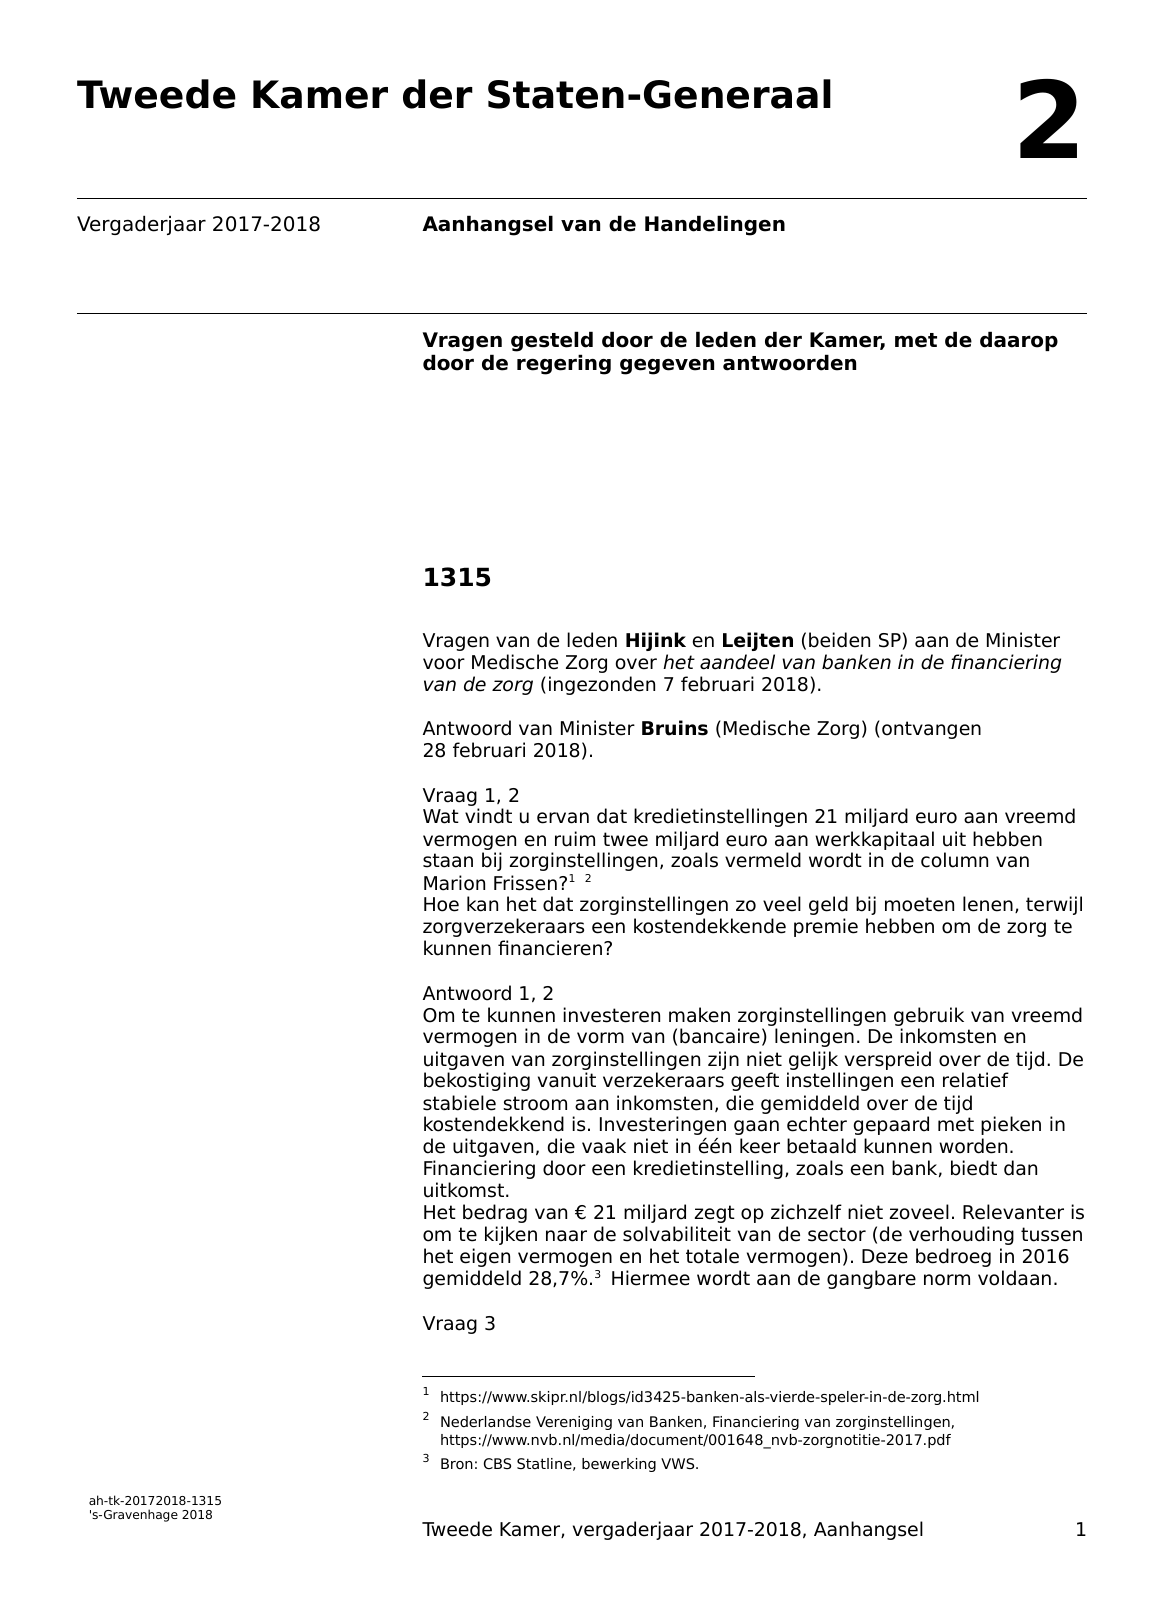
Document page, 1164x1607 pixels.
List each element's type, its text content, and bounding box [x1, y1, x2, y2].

text 's-Gravenhage 2018 [88, 1508, 323, 1522]
table_cell Aanhangsel van de Handelingen [422, 199, 1087, 313]
text Vraag 3 [422, 1312, 1087, 1334]
text Wat vindt u ervan dat kredietinstellingen 21 miljard euro aan vreemd vermogen en ruim twee miljard euro aan werkkapitaal uit hebben staan bij zorginstellingen, zoals vermeld wordt in de column van Marion Frissen? [422, 806, 1087, 894]
text 1315 [422, 563, 1087, 592]
table_cell Vragen gesteld door de leden der Kamer, met de daarop door de regering gegeven antwoorden [422, 314, 1087, 375]
text Het bedrag van € 21 miljard zegt op zichzelf niet zoveel. Relevanter is om te kijken naar de solvabiliteit van de sector (de verhouding tussen het eigen vermogen en het totale vermogen). Deze bedroeg in 2016 gemiddeld 28,7%. Hiermee wordt aan de gangbare norm voldaan. [422, 1202, 1087, 1290]
text Vraag 1, 2 [422, 784, 1087, 806]
text https://www.skipr.nl/blogs/id3425-banken-als-vierde-speler-in-de-zorg.html [422, 1385, 1087, 1407]
table_cell [77, 314, 422, 375]
text ah-tk-20172018-1315 [88, 1494, 323, 1508]
text Vragen van de leden Hijink en Leijten (beiden SP) aan de Minister voor Medische Zorg over het aandeel van banken in de financiering van de zorg (ingezonden 7 februari 2018). [422, 630, 1087, 696]
table_header 2 [886, 59, 1087, 198]
text Nederlandse Vereniging van Banken, Financiering van zorginstellingen, https://www.nvb.nl/media/document/001648_nvb-zorgnotitie-2017.pdf [422, 1410, 1087, 1449]
table_header Tweede Kamer der Staten-Generaal [77, 59, 886, 198]
text Bron: CBS Statline, bewerking VWS. [422, 1452, 1087, 1474]
text Antwoord 1, 2 [422, 982, 1087, 1004]
text Hoe kan het dat zorginstellingen zo veel geld bij moeten lenen, terwijl zorgverzekeraars een kostendekkende premie hebben om de zorg te kunnen financieren? [422, 894, 1087, 960]
text Om te kunnen investeren maken zorginstellingen gebruik van vreemd vermogen in de vorm van (bancaire) leningen. De inkomsten en uitgaven van zorginstellingen zijn niet gelijk verspreid over de tijd. De bekostiging vanuit verzekeraars geeft instellingen een relatief stabiele stroom aan inkomsten, die gemiddeld over de tijd kostendekkend is. Investeringen gaan echter gepaard met pieken in de uitgaven, die vaak niet in één keer betaald kunnen worden. Financiering door een kredietinstelling, zoals een bank, biedt dan uitkomst. [422, 1004, 1087, 1202]
text Antwoord van Minister Bruins (Medische Zorg) (ontvangen 28 februari 2018). [422, 718, 1087, 762]
table_cell Vergaderjaar 2017-2018 [77, 199, 422, 313]
